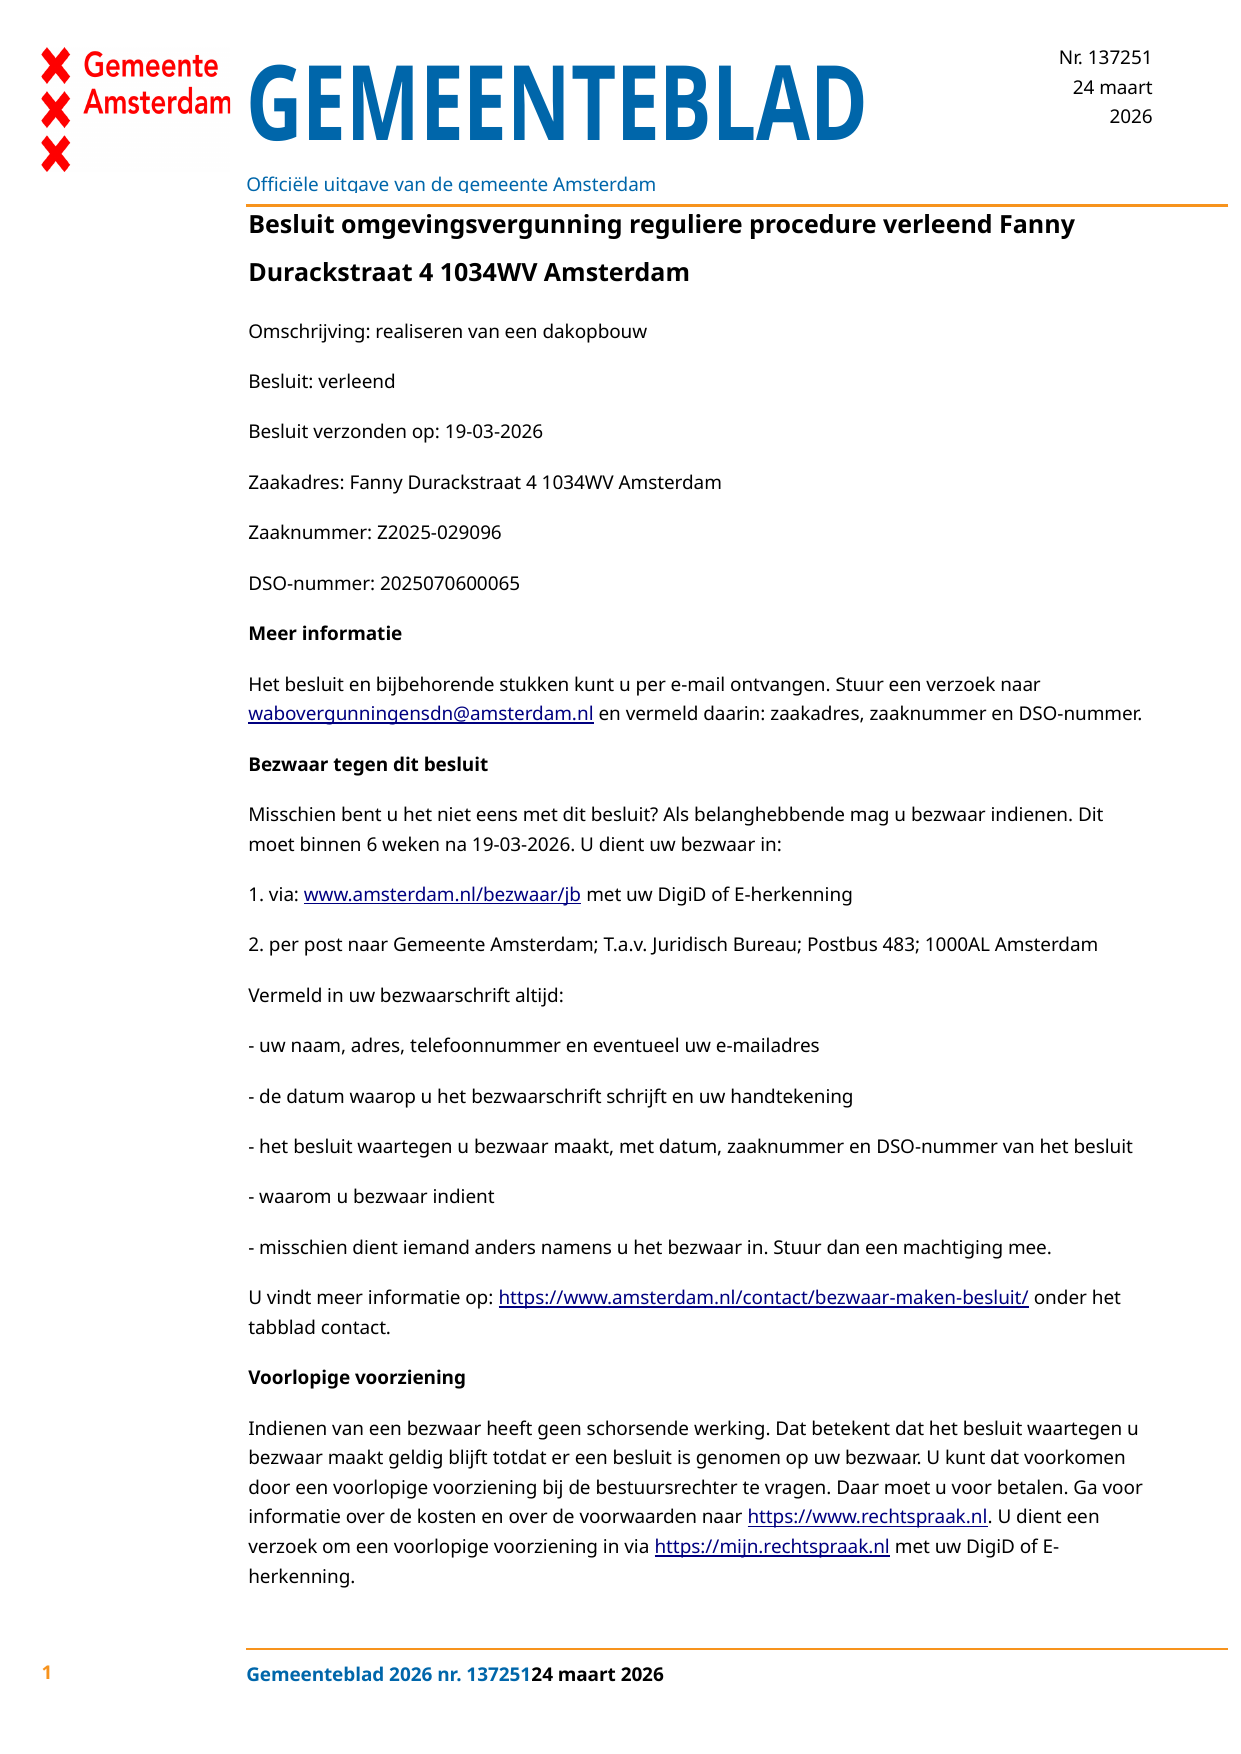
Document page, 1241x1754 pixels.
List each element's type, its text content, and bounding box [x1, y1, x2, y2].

text Besluit: verleend [248, 368, 1152, 394]
text Besluit verzonden op: 19-03-2026 [248, 419, 1152, 444]
text - het besluit waartegen u bezwaar maakt, met datum, zaaknummer en DSO-nummer van het besluit [248, 1133, 1152, 1159]
text Zaakadres: Fanny Durackstraat 4 1034WV Amsterdam [248, 469, 1152, 495]
picture [41, 47, 231, 172]
text 1. via: www.amsterdam.nl/bezwaar/jb met uw DigiD of E-herkenning [248, 881, 1152, 907]
text Zaaknummer: Z2025-029096 [248, 519, 1152, 545]
text Bezwaar tegen dit besluit [248, 751, 1152, 777]
text - de datum waarop u het bezwaarschrift schrijft en uw handtekening [248, 1083, 1152, 1109]
text - waarom u bezwaar indient [248, 1184, 1152, 1209]
text Indienen van een bezwaar heeft geen schorsende werking. Dat betekent dat het besluit waartegen u bezwaar maakt geldig blijft totdat er een besluit is genomen op uw bezwaar. U kunt dat voorkomen door een voorlopige voorziening bij de bestuursrechter te vragen. Daar moet u voor betalen. Ga voor informatie over de kosten en over de voorwaarden naar https://www.rechtspraak.nl. U dient een verzoek om een voorlopige voorziening in via https://mijn.rechtspraak.nl met uw DigiD of E-herkenning. [248, 1415, 1152, 1589]
text DSO-nummer: 2025070600065 [248, 570, 1152, 596]
text Vermeld in uw bezwaarschrift altijd: [248, 982, 1152, 1008]
text Meer informatie [248, 620, 1152, 646]
text Besluit omgevingsvergunning reguliere procedure verleend Fanny Durackstraat 4 1034WV Amsterdam [248, 207, 1152, 288]
text Het besluit en bijbehorende stukken kunt u per e-mail ontvangen. Stuur een verzoek naar wabovergunningensdn@amsterdam.nl en vermeld daarin: zaakadres, zaaknummer en DSO-nummer. [248, 671, 1152, 726]
text Voorlopige voorziening [248, 1364, 1152, 1390]
text 2. per post naar Gemeente Amsterdam; T.a.v. Juridisch Bureau; Postbus 483; 1000AL Amsterdam [248, 932, 1152, 957]
text U vindt meer informatie op: https://www.amsterdam.nl/contact/bezwaar-maken-besluit/ onder het tabblad contact. [248, 1284, 1152, 1340]
text Misschien bent u het niet eens met dit besluit? Als belanghebbende mag u bezwaar indienen. Dit moet binnen 6 weken na 19-03-2026. U dient uw bezwaar in: [248, 801, 1152, 857]
text - misschien dient iemand anders namens u het bezwaar in. Stuur dan een machtiging mee. [248, 1234, 1152, 1260]
text Omschrijving: realiseren van een dakopbouw [248, 318, 1152, 344]
text - uw naam, adres, telefoonnummer en eventueel uw e-mailadres [248, 1032, 1152, 1058]
